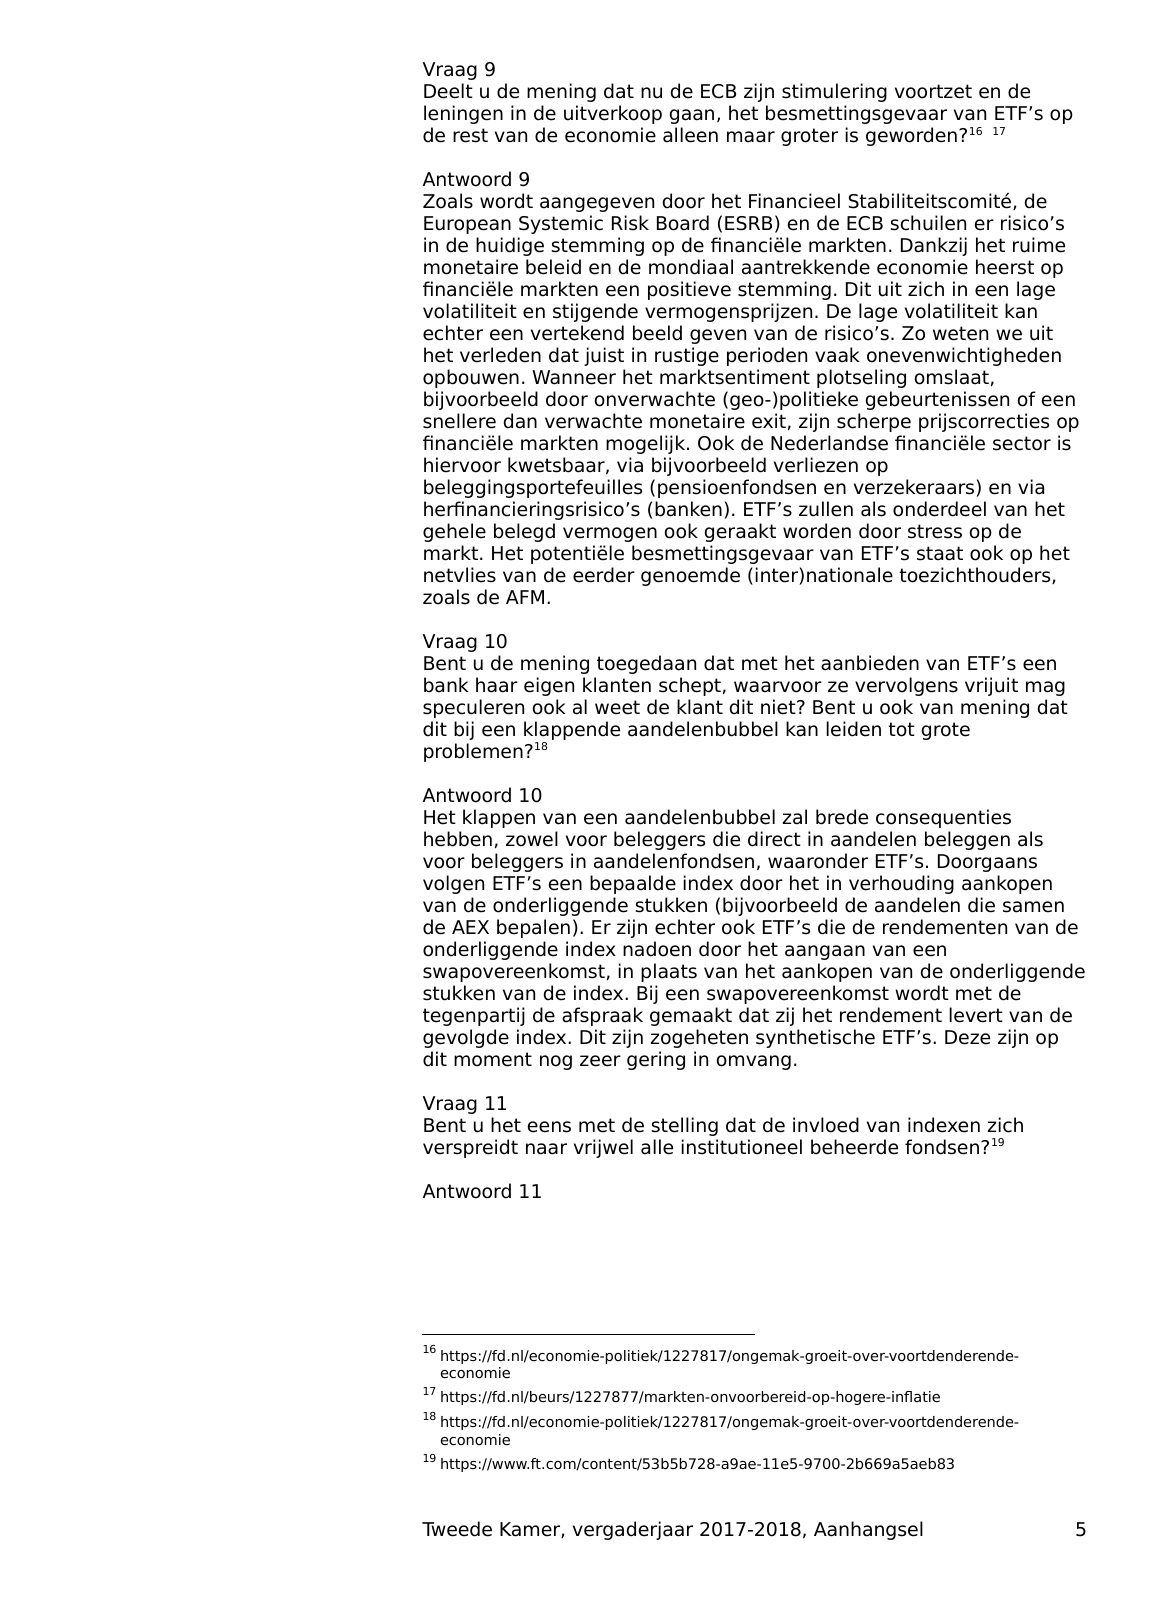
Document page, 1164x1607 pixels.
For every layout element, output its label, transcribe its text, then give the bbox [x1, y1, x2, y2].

text Het klappen van een aandelenbubbel zal brede consequenties hebben, zowel voor beleggers die direct in aandelen beleggen als voor beleggers in aandelenfondsen, waaronder ETF’s. Doorgaans volgen ETF’s een bepaalde index door het in verhouding aankopen van de onderliggende stukken (bijvoorbeeld de aandelen die samen de AEX bepalen). Er zijn echter ook ETF’s die de rendementen van de onderliggende index nadoen door het aangaan van een swapovereenkomst, in plaats van het aankopen van de onderliggende stukken van de index. Bij een swapovereenkomst wordt met de tegenpartij de afspraak gemaakt dat zij het rendement levert van de gevolgde index. Dit zijn zogeheten synthetische ETF’s. Deze zijn op dit moment nog zeer gering in omvang. [422, 807, 1087, 1071]
text Deelt u de mening dat nu de ECB zijn stimulering voortzet en de leningen in de uitverkoop gaan, het besmettingsgevaar van ETF’s op de rest van de economie alleen maar groter is geworden? [422, 81, 1087, 147]
text Antwoord 10 [422, 785, 1087, 807]
text https://www.ft.com/content/53b5b728-a9ae-11e5-9700-2b669a5aeb83 [422, 1452, 1087, 1474]
text Bent u de mening toegedaan dat met het aanbieden van ETF’s een bank haar eigen klanten schept, waarvoor ze vervolgens vrijuit mag speculeren ook al weet de klant dit niet? Bent u ook van mening dat dit bij een klappende aandelenbubbel kan leiden tot grote problemen? [422, 653, 1087, 763]
text Vraag 10 [422, 631, 1087, 653]
text https://fd.nl/economie-politiek/1227817/ongemak-groeit-over-voortdenderende-economie [422, 1410, 1087, 1449]
text Vraag 11 [422, 1093, 1087, 1115]
text Bent u het eens met de stelling dat de invloed van indexen zich verspreidt naar vrijwel alle institutioneel beheerde fondsen? [422, 1115, 1087, 1159]
text Vraag 9 [422, 59, 1087, 81]
text Antwoord 9 [422, 169, 1087, 191]
text https://fd.nl/beurs/1227877/markten-onvoorbereid-op-hogere-inflatie [422, 1385, 1087, 1407]
text Zoals wordt aangegeven door het Financieel Stabiliteitscomité, de European Systemic Risk Board (ESRB) en de ECB schuilen er risico’s in de huidige stemming op de financiële markten. Dankzij het ruime monetaire beleid en de mondiaal aantrekkende economie heerst op financiële markten een positieve stemming. Dit uit zich in een lage volatiliteit en stijgende vermogensprijzen. De lage volatiliteit kan echter een vertekend beeld geven van de risico’s. Zo weten we uit het verleden dat juist in rustige perioden vaak onevenwichtigheden opbouwen. Wanneer het marktsentiment plotseling omslaat, bijvoorbeeld door onverwachte (geo-)politieke gebeurtenissen of een snellere dan verwachte monetaire exit, zijn scherpe prijscorrecties op financiële markten mogelijk. Ook de Nederlandse financiële sector is hiervoor kwetsbaar, via bijvoorbeeld verliezen op beleggingsportefeuilles (pensioenfondsen en verzekeraars) en via herfinancieringsrisico’s (banken). ETF’s zullen als onderdeel van het gehele belegd vermogen ook geraakt worden door stress op de markt. Het potentiële besmettingsgevaar van ETF’s staat ook op het netvlies van de eerder genoemde (inter)nationale toezichthouders, zoals de AFM. [422, 191, 1087, 609]
text https://fd.nl/economie-politiek/1227817/ongemak-groeit-over-voortdenderende-economie [422, 1343, 1087, 1382]
text Antwoord 11 [422, 1181, 1087, 1203]
